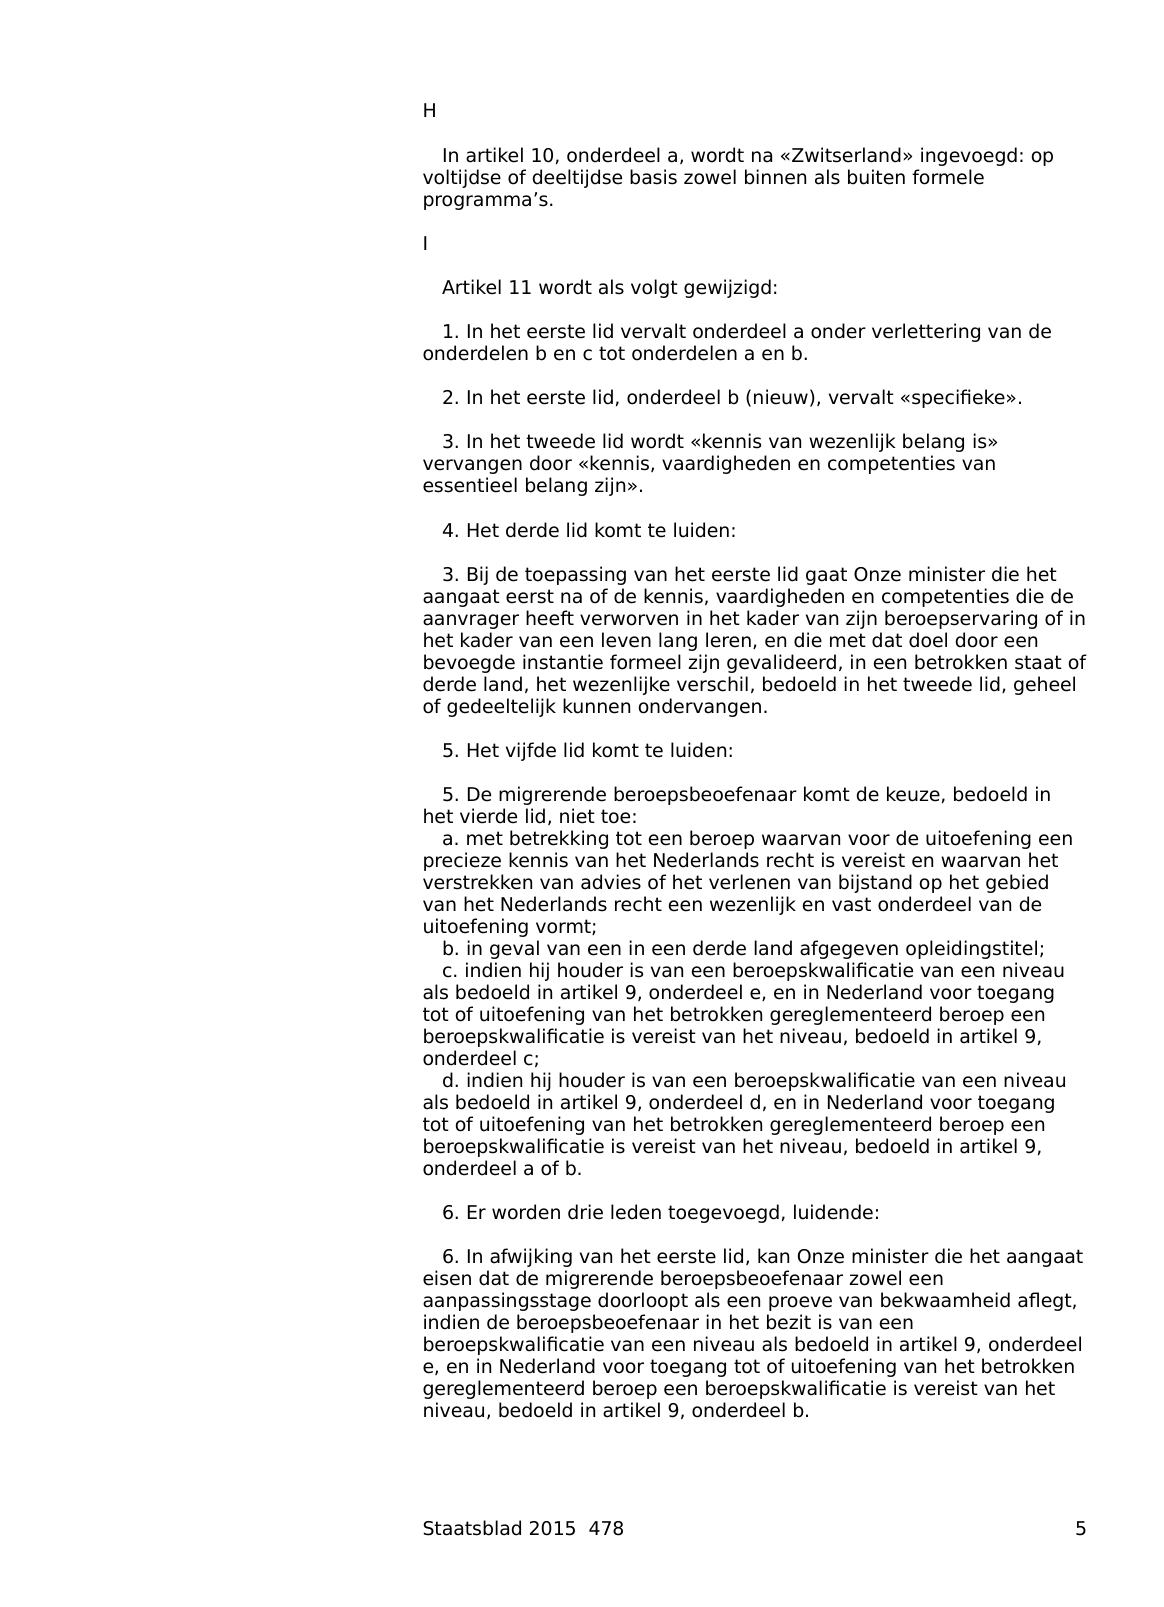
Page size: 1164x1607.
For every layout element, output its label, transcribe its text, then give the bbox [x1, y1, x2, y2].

text 4. Het derde lid komt te luiden: [422, 519, 1087, 541]
text Artikel 11 wordt als volgt gewijzigd: [422, 277, 1087, 299]
text I [422, 233, 1087, 255]
text b. in geval van een in een derde land afgegeven opleidingstitel; [422, 938, 1087, 960]
text 3. In het tweede lid wordt «kennis van wezenlijk belang is» vervangen door «kennis, vaardigheden en competenties van essentieel belang zijn». [422, 431, 1087, 497]
text d. indien hij houder is van een beroepskwalificatie van een niveau als bedoeld in artikel 9, onderdeel d, en in Nederland voor toegang tot of uitoefening van het betrokken gereglementeerd beroep een beroepskwalificatie is vereist van het niveau, bedoeld in artikel 9, onderdeel a of b. [422, 1069, 1087, 1179]
text 3. Bij de toepassing van het eerste lid gaat Onze minister die het aangaat eerst na of de kennis, vaardigheden en competenties die de aanvrager heeft verworven in het kader van zijn beroepservaring of in het kader van een leven lang leren, en die met dat doel door een bevoegde instantie formeel zijn gevalideerd, in een betrokken staat of derde land, het wezenlijke verschil, bedoeld in het tweede lid, geheel of gedeeltelijk kunnen ondervangen. [422, 564, 1087, 717]
text 2. In het eerste lid, onderdeel b (nieuw), vervalt «specifieke». [422, 387, 1087, 409]
text 6. In afwijking van het eerste lid, kan Onze minister die het aangaat eisen dat de migrerende beroepsbeoefenaar zowel een aanpassingsstage doorloopt als een proeve van bekwaamheid aflegt, indien de beroepsbeoefenaar in het bezit is van een beroepskwalificatie van een niveau als bedoeld in artikel 9, onderdeel e, en in Nederland voor toegang tot of uitoefening van het betrokken gereglementeerd beroep een beroepskwalificatie is vereist van het niveau, bedoeld in artikel 9, onderdeel b. [422, 1246, 1087, 1422]
text 5. Het vijfde lid komt te luiden: [422, 740, 1087, 762]
text In artikel 10, onderdeel a, wordt na «Zwitserland» ingevoegd: op voltijdse of deeltijdse basis zowel binnen als buiten formele programma’s. [422, 144, 1087, 211]
text H [422, 100, 1087, 122]
text 6. Er worden drie leden toegevoegd, luidende: [422, 1202, 1087, 1224]
text a. met betrekking tot een beroep waarvan voor de uitoefening een precieze kennis van het Nederlands recht is vereist en waarvan het verstrekken van advies of het verlenen van bijstand op het gebied van het Nederlands recht een wezenlijk en vast onderdeel van de uitoefening vormt; [422, 828, 1087, 938]
text 5. De migrerende beroepsbeoefenaar komt de keuze, bedoeld in het vierde lid, niet toe: [422, 784, 1087, 828]
text 1. In het eerste lid vervalt onderdeel a onder verlettering van de onderdelen b en c tot onderdelen a en b. [422, 321, 1087, 365]
text c. indien hij houder is van een beroepskwalificatie van een niveau als bedoeld in artikel 9, onderdeel e, en in Nederland voor toegang tot of uitoefening van het betrokken gereglementeerd beroep een beroepskwalificatie is vereist van het niveau, bedoeld in artikel 9, onderdeel c; [422, 960, 1087, 1069]
